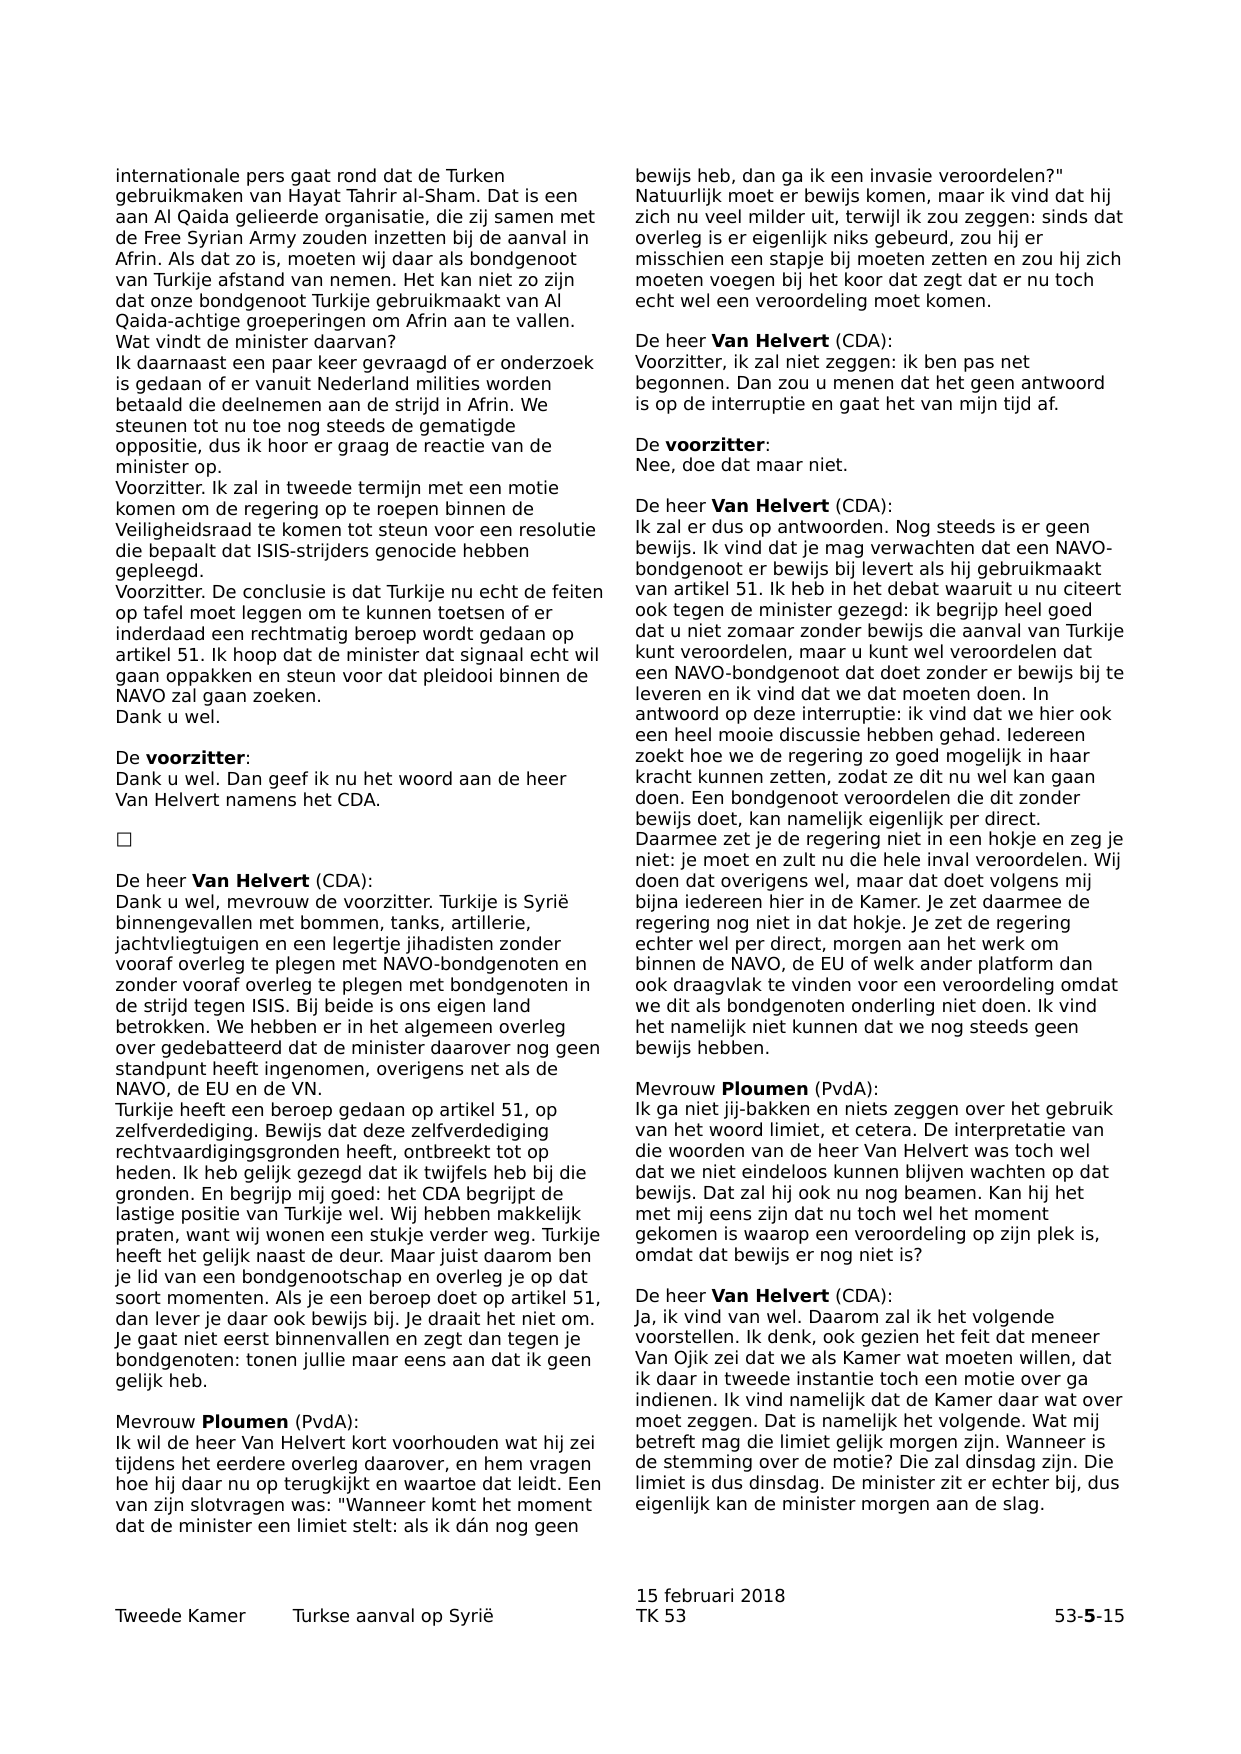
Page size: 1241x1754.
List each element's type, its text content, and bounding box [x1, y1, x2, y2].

text Nee, doe dat maar niet. [635, 455, 1125, 476]
text Voorzitter. De conclusie is dat Turkije nu echt de feiten op tafel moet leggen om te kunnen toetsen of er inderdaad een rechtmatig beroep wordt gedaan op artikel 51. Ik hoop dat de minister dat signaal echt wil gaan oppakken en steun voor dat pleidooi binnen de NAVO zal gaan zoeken. [115, 582, 605, 707]
text De heer Van Helvert (CDA): [115, 871, 605, 892]
text Voorzitter, ik zal niet zeggen: ik ben pas net begonnen. Dan zou u menen dat het geen antwoord is op de interruptie en gaat het van mijn tijd af. [635, 352, 1125, 414]
text Dank u wel. [115, 707, 605, 728]
text Dank u wel, mevrouw de voorzitter. Turkije is Syrië binnengevallen met bommen, tanks, artillerie, jachtvliegtuigen en een legertje jihadisten zonder vooraf overleg te plegen met NAVO-bondgenoten en zonder vooraf overleg te plegen met bondgenoten in de strijd tegen ISIS. Bij beide is ons eigen land betrokken. We hebben er in het algemeen overleg over gedebatteerd dat de minister daarover nog geen standpunt heeft ingenomen, overigens net als de NAVO, de EU en de VN. [115, 892, 605, 1100]
text Ik wil de heer Van Helvert kort voorhouden wat hij zei tijdens het eerdere overleg daarover, en hem vragen hoe hij daar nu op terugkijkt en waartoe dat leidt. Een van zijn slotvragen was: "Wanneer komt het moment dat de minister een limiet stelt: als ik dán nog geen [115, 1432, 605, 1537]
text Ik daarnaast een paar keer gevraagd of er onderzoek is gedaan of er vanuit Nederland milities worden betaald die deelnemen aan de strijd in Afrin. We steunen tot nu toe nog steeds de gematigde oppositie, dus ik hoor er graag de reactie van de minister op. [115, 353, 605, 478]
text bewijs heb, dan ga ik een invasie veroordelen?" Natuurlijk moet er bewijs komen, maar ik vind dat hij zich nu veel milder uit, terwijl ik zou zeggen: sinds dat overleg is er eigenlijk niks gebeurd, zou hij er misschien een stapje bij moeten zetten en zou hij zich moeten voegen bij het koor dat zegt dat er nu toch echt wel een veroordeling moet komen. [635, 165, 1125, 311]
text De voorzitter: [635, 434, 1125, 455]
text internationale pers gaat rond dat de Turken gebruikmaken van Hayat Tahrir al-Sham. Dat is een aan Al Qaida gelieerde organisatie, die zij samen met de Free Syrian Army zouden inzetten bij de aanval in Afrin. Als dat zo is, moeten wij daar als bondgenoot van Turkije afstand van nemen. Het kan niet zo zijn dat onze bondgenoot Turkije gebruikmaakt van Al Qaida-achtige groeperingen om Afrin aan te vallen. Wat vindt de minister daarvan? [115, 165, 605, 353]
text Dank u wel. Dan geef ik nu het woord aan de heer Van Helvert namens het CDA. [115, 768, 605, 810]
text De heer Van Helvert (CDA): [635, 496, 1125, 517]
text Mevrouw Ploumen (PvdA): [635, 1078, 1125, 1099]
text ⬜ [115, 830, 605, 851]
text De heer Van Helvert (CDA): [635, 1286, 1125, 1306]
text De voorzitter: [115, 748, 605, 768]
text Turkije heeft een beroep gedaan op artikel 51, op zelfverdediging. Bewijs dat deze zelfverdediging rechtvaardigingsgronden heeft, ontbreekt tot op heden. Ik heb gelijk gezegd dat ik twijfels heb bij die gronden. En begrijp mij goed: het CDA begrijpt de lastige positie van Turkije wel. Wij hebben makkelijk praten, want wij wonen een stukje verder weg. Turkije heeft het gelijk naast de deur. Maar juist daarom ben je lid van een bondgenootschap en overleg je op dat soort momenten. Als je een beroep doet op artikel 51, dan lever je daar ook bewijs bij. Je draait het niet om. Je gaat niet eerst binnenvallen en zegt dan tegen je bondgenoten: tonen jullie maar eens aan dat ik geen gelijk heb. [115, 1100, 605, 1392]
text De heer Van Helvert (CDA): [635, 331, 1125, 352]
text Ja, ik vind van wel. Daarom zal ik het volgende voorstellen. Ik denk, ook gezien het feit dat meneer Van Ojik zei dat we als Kamer wat moeten willen, dat ik daar in tweede instantie toch een motie over ga indienen. Ik vind namelijk dat de Kamer daar wat over moet zeggen. Dat is namelijk het volgende. Wat mij betreft mag die limiet gelijk morgen zijn. Wanneer is de stemming over de motie? Die zal dinsdag zijn. Die limiet is dus dinsdag. De minister zit er echter bij, dus eigenlijk kan de minister morgen aan de slag. [635, 1306, 1125, 1515]
text Voorzitter. Ik zal in tweede termijn met een motie komen om de regering op te roepen binnen de Veiligheidsraad te komen tot steun voor een resolutie die bepaalt dat ISIS-strijders genocide hebben gepleegd. [115, 478, 605, 582]
text Mevrouw Ploumen (PvdA): [115, 1412, 605, 1432]
text Ik zal er dus op antwoorden. Nog steeds is er geen bewijs. Ik vind dat je mag verwachten dat een NAVO-bondgenoot er bewijs bij levert als hij gebruikmaakt van artikel 51. Ik heb in het debat waaruit u nu citeert ook tegen de minister gezegd: ik begrijp heel goed dat u niet zomaar zonder bewijs die aanval van Turkije kunt veroordelen, maar u kunt wel veroordelen dat een NAVO-bondgenoot dat doet zonder er bewijs bij te leveren en ik vind dat we dat moeten doen. In antwoord op deze interruptie: ik vind dat we hier ook een heel mooie discussie hebben gehad. Iedereen zoekt hoe we de regering zo goed mogelijk in haar kracht kunnen zetten, zodat ze dit nu wel kan gaan doen. Een bondgenoot veroordelen die dit zonder bewijs doet, kan namelijk eigenlijk per direct. Daarmee zet je de regering niet in een hokje en zeg je niet: je moet en zult nu die hele inval veroordelen. Wij doen dat overigens wel, maar dat doet volgens mij bijna iedereen hier in de Kamer. Je zet daarmee de regering nog niet in dat hokje. Je zet de regering echter wel per direct, morgen aan het werk om binnen de NAVO, de EU of welk ander platform dan ook draagvlak te vinden voor een veroordeling omdat we dit als bondgenoten onderling niet doen. Ik vind het namelijk niet kunnen dat we nog steeds geen bewijs hebben. [635, 517, 1125, 1058]
text Ik ga niet jij-bakken en niets zeggen over het gebruik van het woord limiet, et cetera. De interpretatie van die woorden van de heer Van Helvert was toch wel dat we niet eindeloos kunnen blijven wachten op dat bewijs. Dat zal hij ook nu nog beamen. Kan hij het met mij eens zijn dat nu toch wel het moment gekomen is waarop een veroordeling op zijn plek is, omdat dat bewijs er nog niet is? [635, 1099, 1125, 1266]
